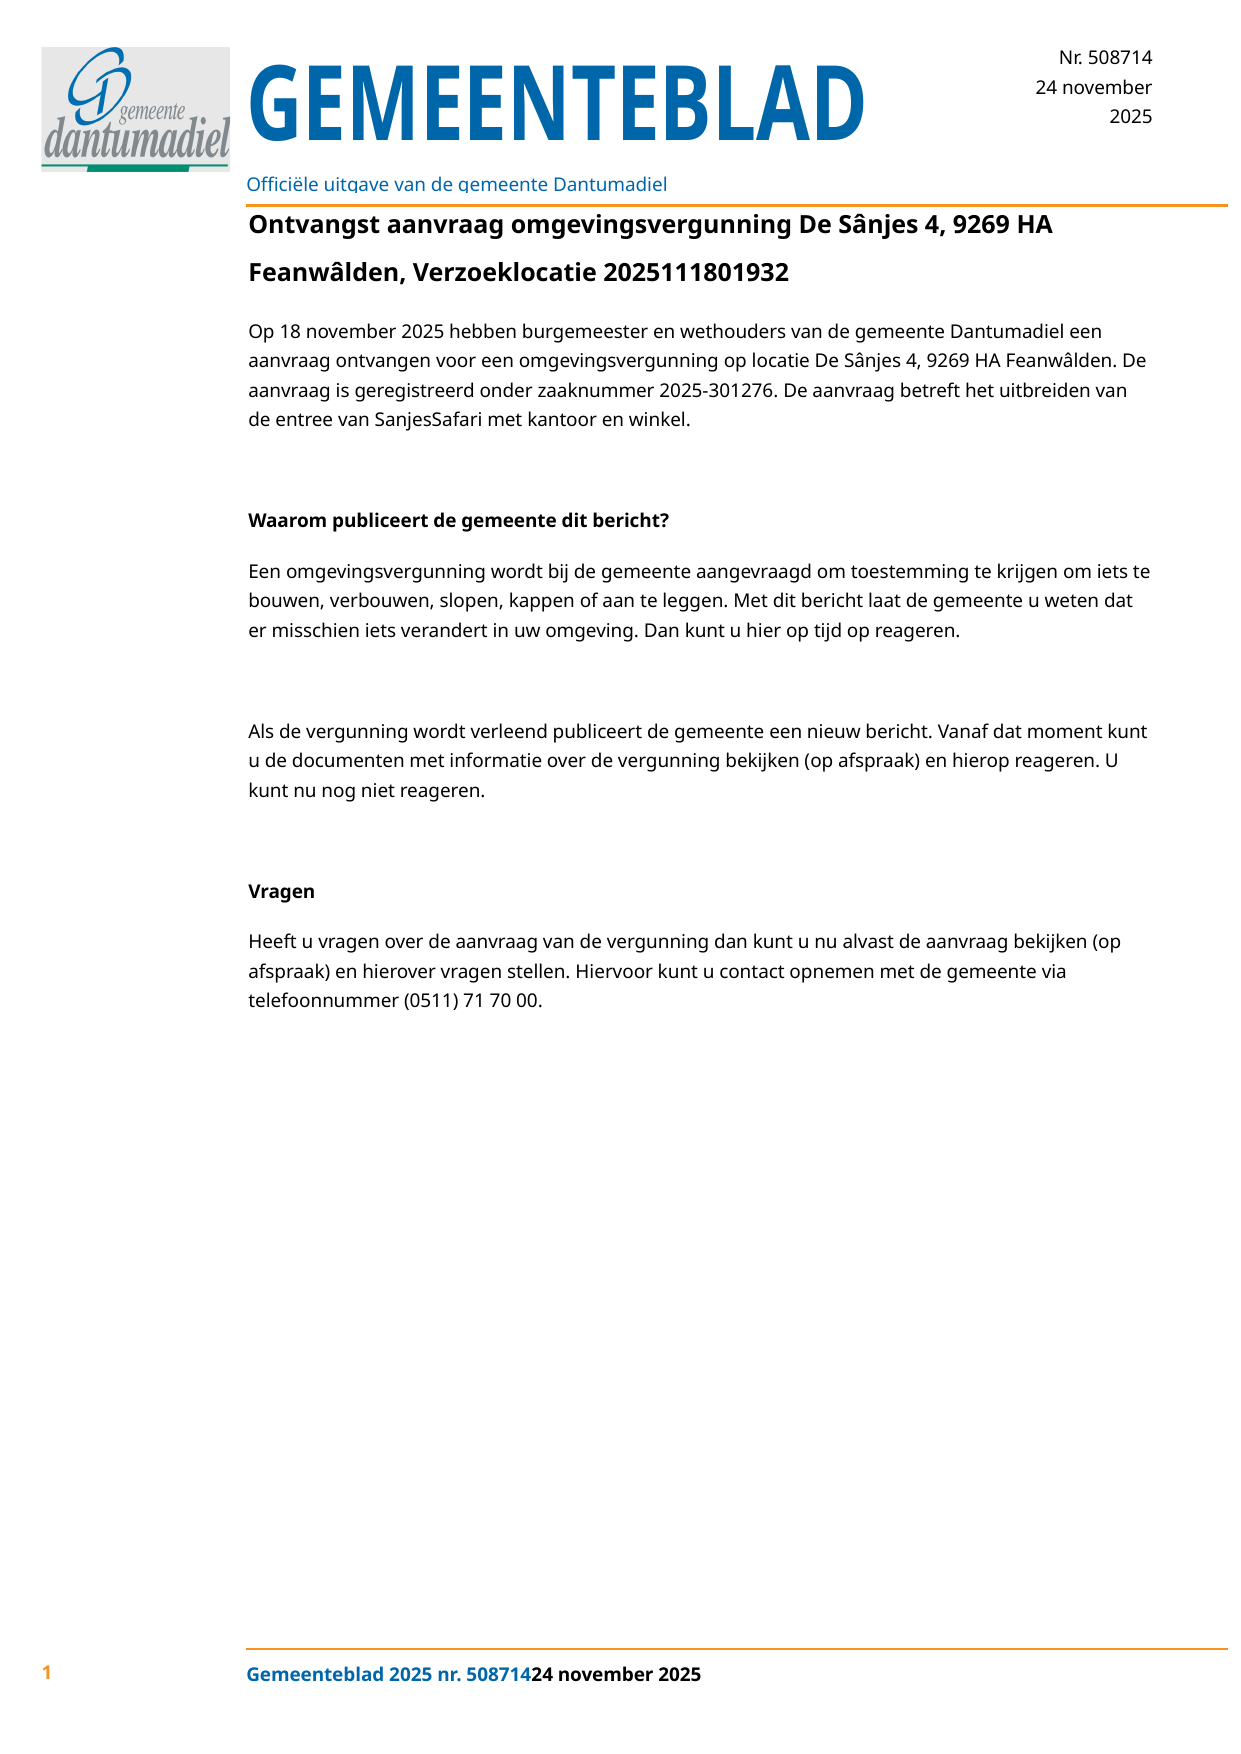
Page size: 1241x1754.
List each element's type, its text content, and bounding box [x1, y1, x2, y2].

text Ontvangst aanvraag omgevingsvergunning De Sânjes 4, 9269 HA Feanwâlden, Verzoeklocatie 2025111801932 [248, 207, 1152, 288]
text Heeft u vragen over de aanvraag van de vergunning dan kunt u nu alvast de aanvraag bekijken (op afspraak) en hierover vragen stellen. Hiervoor kunt u contact opnemen met de gemeente via telefoonnummer (0511) 71 70 00. [248, 928, 1152, 1013]
text Een omgevingsvergunning wordt bij de gemeente aangevraagd om toestemming te krijgen om iets te bouwen, verbouwen, slopen, kappen of aan te leggen. Met dit bericht laat de gemeente u weten dat er misschien iets verandert in uw omgeving. Dan kunt u hier op tijd op reageren. [248, 558, 1152, 643]
text Op 18 november 2025 hebben burgemeester en wethouders van de gemeente Dantumadiel een aanvraag ontvangen voor een omgevingsvergunning op locatie De Sânjes 4, 9269 HA Feanwâlden. De aanvraag is geregistreerd onder zaaknummer 2025-301276. De aanvraag betreft het uitbreiden van de entree van SanjesSafari met kantoor en winkel. [248, 318, 1152, 432]
text Vragen [248, 878, 1152, 904]
text Als de vergunning wordt verleend publiceert de gemeente een nieuw bericht. Vanaf dat moment kunt u de documenten met informatie over de vergunning bekijken (op afspraak) en hierop reageren. U kunt nu nog niet reageren. [248, 718, 1152, 803]
picture [41, 47, 231, 172]
text Waarom publiceert de gemeente dit bericht? [248, 507, 1152, 533]
